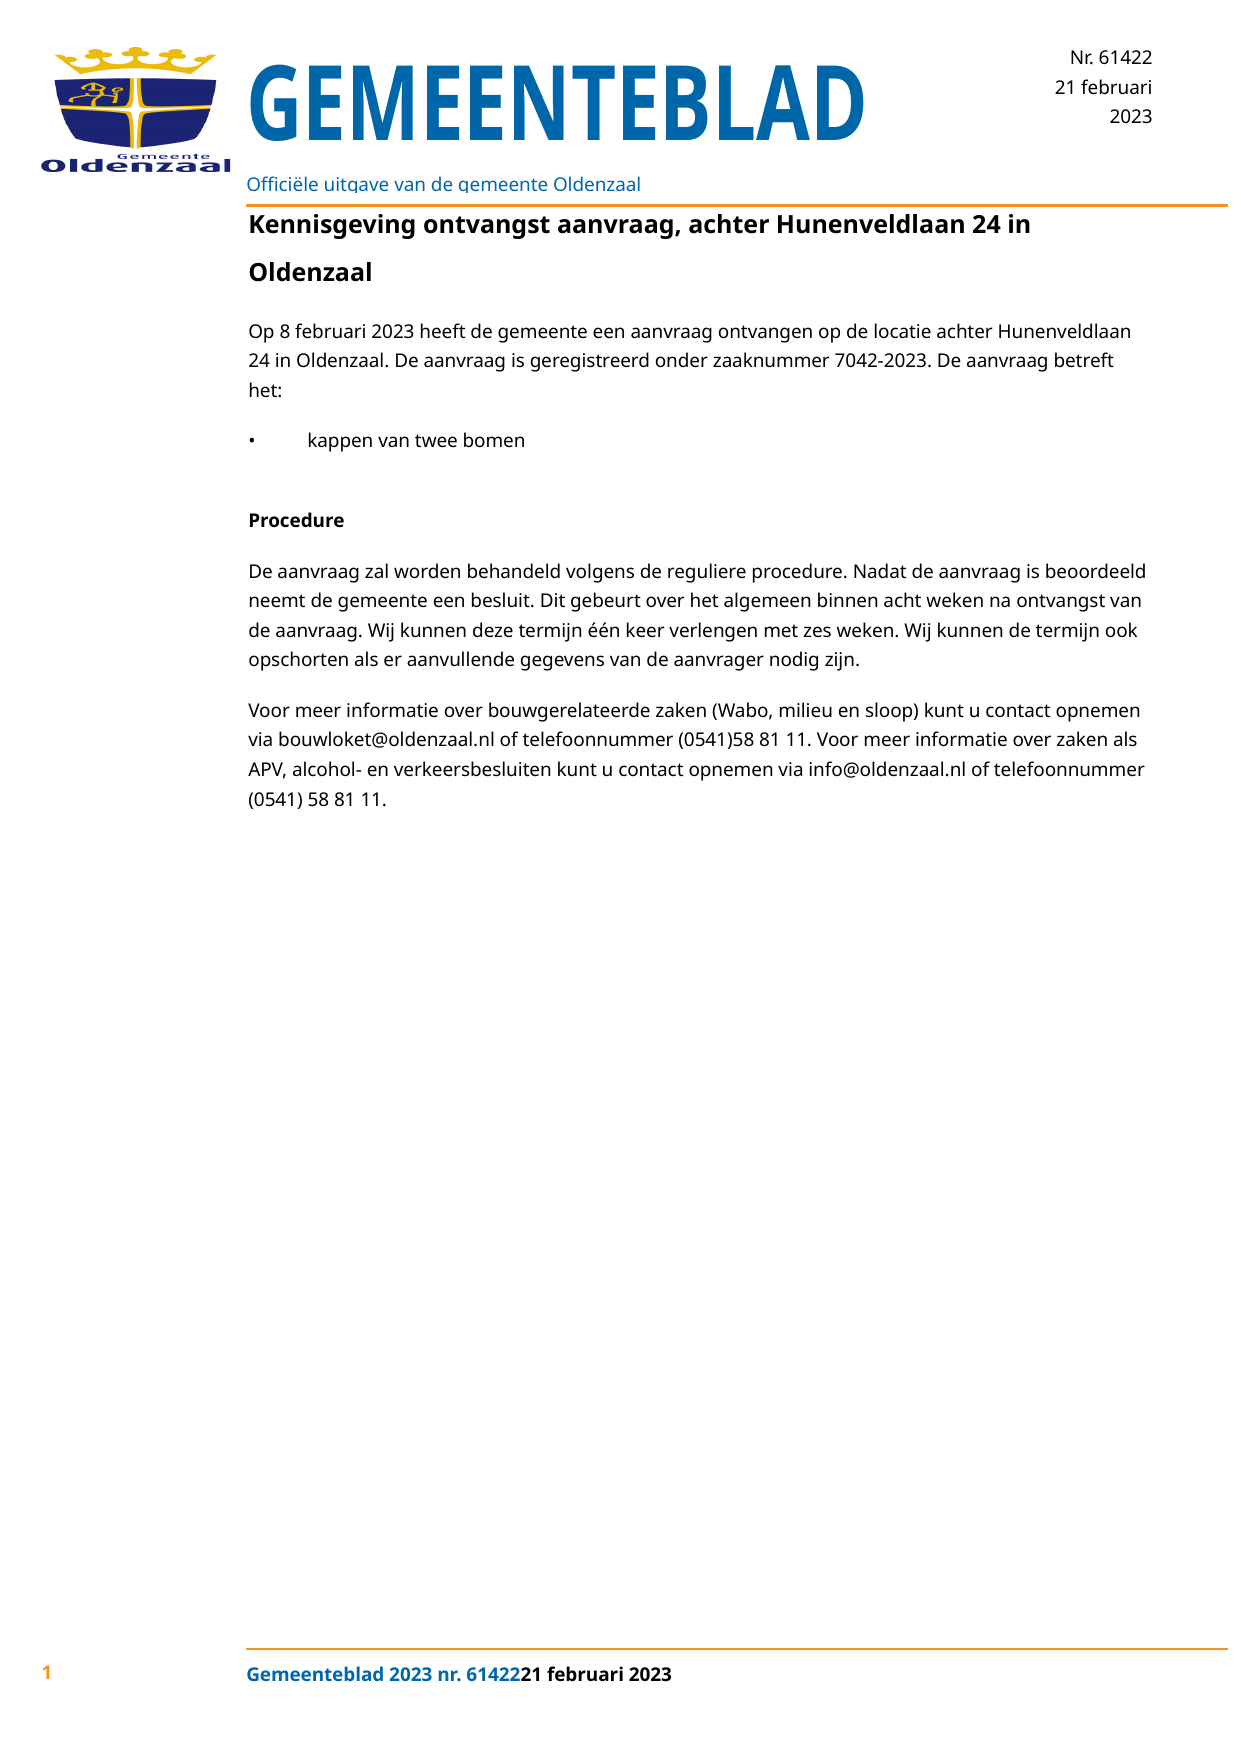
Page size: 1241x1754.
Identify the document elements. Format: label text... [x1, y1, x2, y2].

text De aanvraag zal worden behandeld volgens de reguliere procedure. Nadat de aanvraag is beoordeeld neemt de gemeente een besluit. Dit gebeurt over het algemeen binnen acht weken na ontvangst van de aanvraag. Wij kunnen deze termijn één keer verlengen met zes weken. Wij kunnen de termijn ook opschorten als er aanvullende gegevens van de aanvrager nodig zijn. [248, 558, 1152, 672]
picture [41, 47, 231, 172]
text Voor meer informatie over bouwgerelateerde zaken (Wabo, milieu en sloop) kunt u contact opnemen via bouwloket@oldenzaal.nl of telefoonnummer (0541)58 81 11. Voor meer informatie over zaken als APV, alcohol- en verkeersbesluiten kunt u contact opnemen via info@oldenzaal.nl of telefoonnummer (0541) 58 81 11. [248, 697, 1152, 812]
text Op 8 februari 2023 heeft de gemeente een aanvraag ontvangen op de locatie achter Hunenveldlaan 24 in Oldenzaal. De aanvraag is geregistreerd onder zaaknummer 7042-2023. De aanvraag betreft het: [248, 318, 1152, 403]
text Procedure [248, 507, 1152, 533]
text Kennisgeving ontvangst aanvraag, achter Hunenveldlaan 24 in Oldenzaal [248, 207, 1152, 288]
list kappen van twee bomen [248, 427, 1152, 453]
